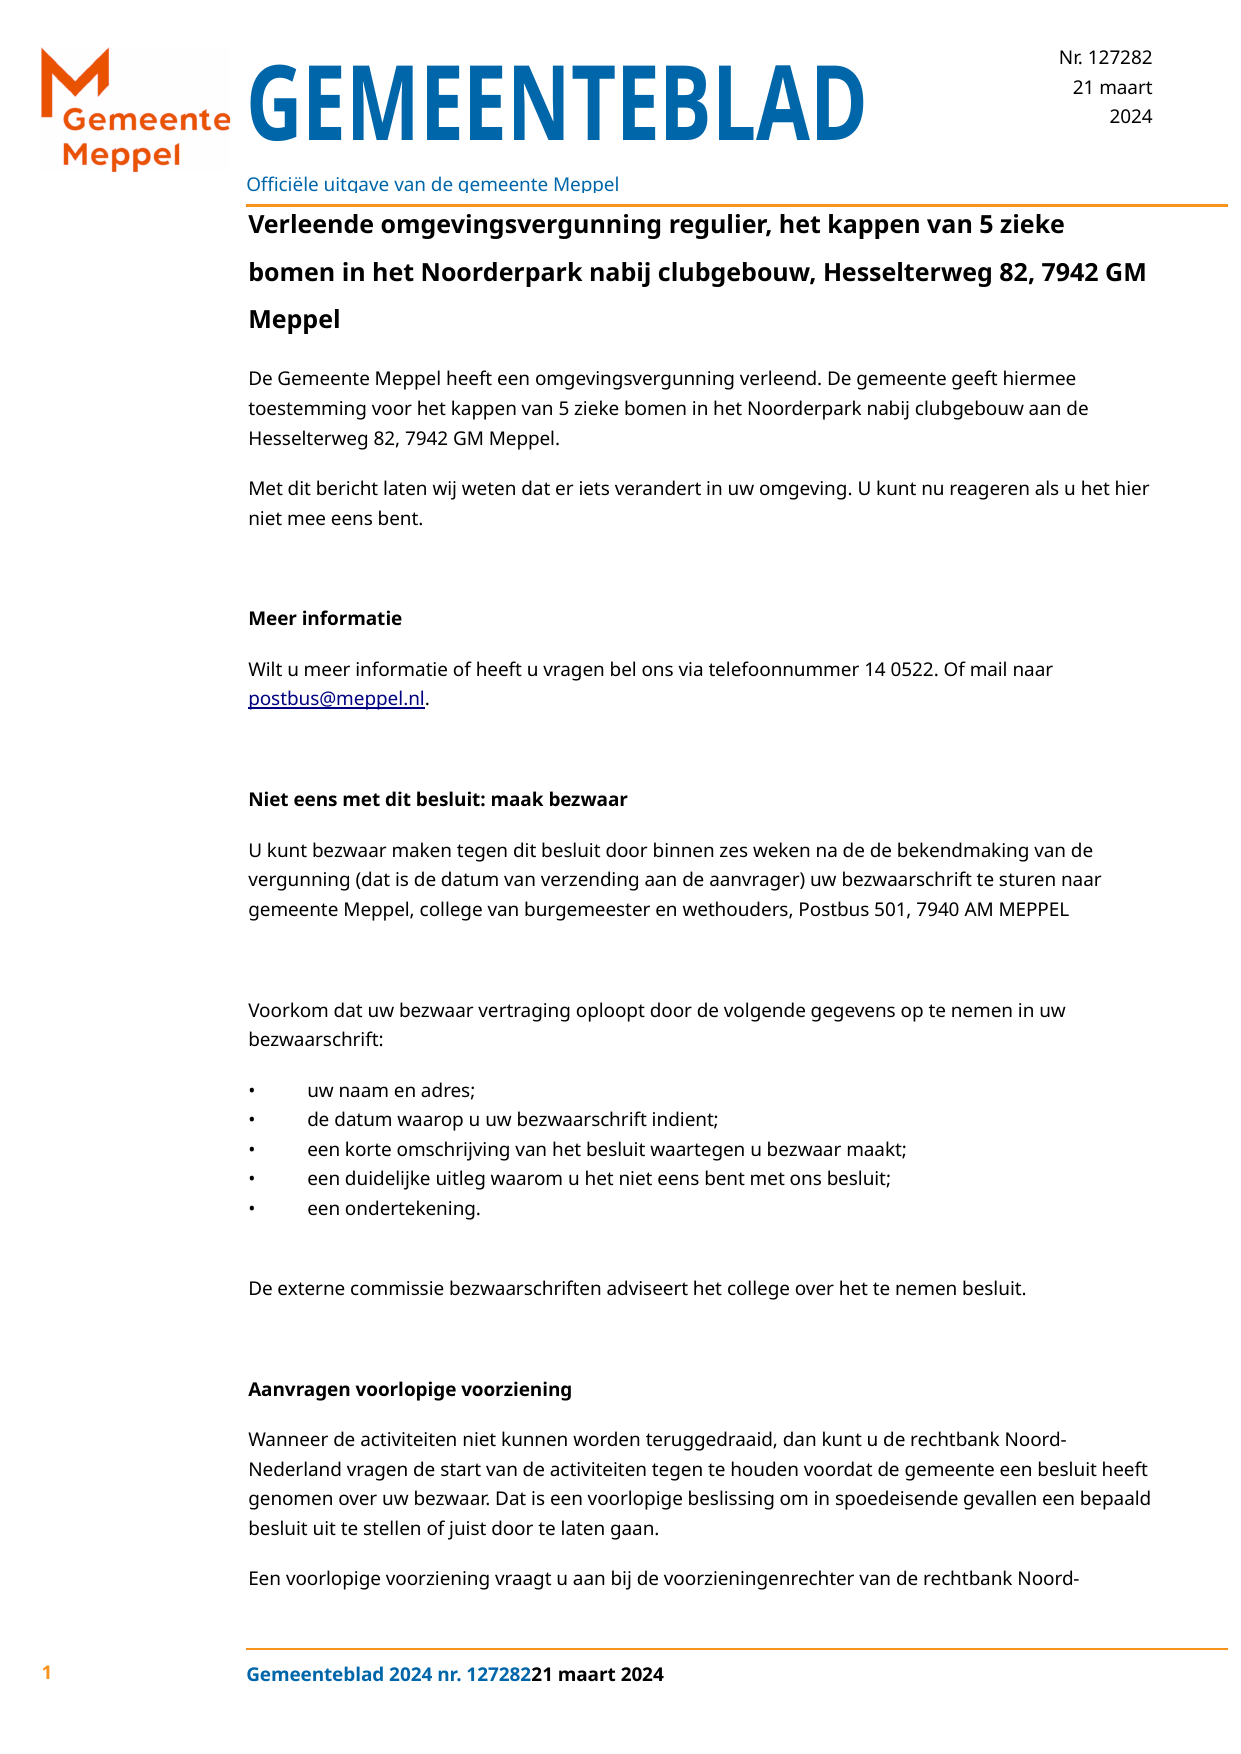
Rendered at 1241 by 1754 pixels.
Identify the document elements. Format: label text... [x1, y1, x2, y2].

text Wilt u meer informatie of heeft u vragen bel ons via telefoonnummer 14 0522. Of mail naar postbus@meppel.nl. [248, 656, 1152, 711]
list de datum waarop u uw bezwaarschrift indient; [248, 1106, 1152, 1132]
text Met dit bericht laten wij weten dat er iets verandert in uw omgeving. U kunt nu reageren als u het hier niet mee eens bent. [248, 475, 1152, 530]
text De Gemeente Meppel heeft een omgevingsvergunning verleend. De gemeente geeft hiermee toestemming voor het kappen van 5 zieke bomen in het Noorderpark nabij clubgebouw aan de Hesselterweg 82, 7942 GM Meppel. [248, 366, 1152, 450]
text De externe commissie bezwaarschriften adviseert het college over het te nemen besluit. [248, 1275, 1152, 1301]
text Voorkom dat uw bezwaar vertraging oploopt door de volgende gegevens op te nemen in uw bezwaarschrift: [248, 997, 1152, 1052]
list uw naam en adres; [248, 1077, 1152, 1102]
text Verleende omgevingsvergunning regulier, het kappen van 5 zieke bomen in het Noorderpark nabij clubgebouw, Hesselterweg 82, 7942 GM Meppel [248, 207, 1152, 336]
text Meer informatie [248, 606, 1152, 631]
text Een voorlopige voorziening vraagt u aan bij de voorzieningenrechter van de rechtbank Noord- [248, 1566, 1152, 1591]
list een ondertekening. [248, 1195, 1152, 1221]
text Wanneer de activiteiten niet kunnen worden teruggedraaid, dan kunt u de rechtbank Noord-Nederland vragen de start van de activiteiten tegen te houden voordat de gemeente een besluit heeft genomen over uw bezwaar. Dat is een voorlopige beslissing om in spoedeisende gevallen een bepaald besluit uit te stellen of juist door te laten gaan. [248, 1426, 1152, 1541]
text Aanvragen voorlopige voorziening [248, 1376, 1152, 1402]
list een korte omschrijving van het besluit waartegen u bezwaar maakt; [248, 1136, 1152, 1162]
text Niet eens met dit besluit: maak bezwaar [248, 786, 1152, 812]
list een duidelijke uitleg waarom u het niet eens bent met ons besluit; [248, 1166, 1152, 1191]
picture [41, 47, 231, 172]
text U kunt bezwaar maken tegen dit besluit door binnen zes weken na de de bekendmaking van de vergunning (dat is de datum van verzending aan de aanvrager) uw bezwaarschrift te sturen naar gemeente Meppel, college van burgemeester en wethouders, Postbus 501, 7940 AM MEPPEL [248, 837, 1152, 922]
